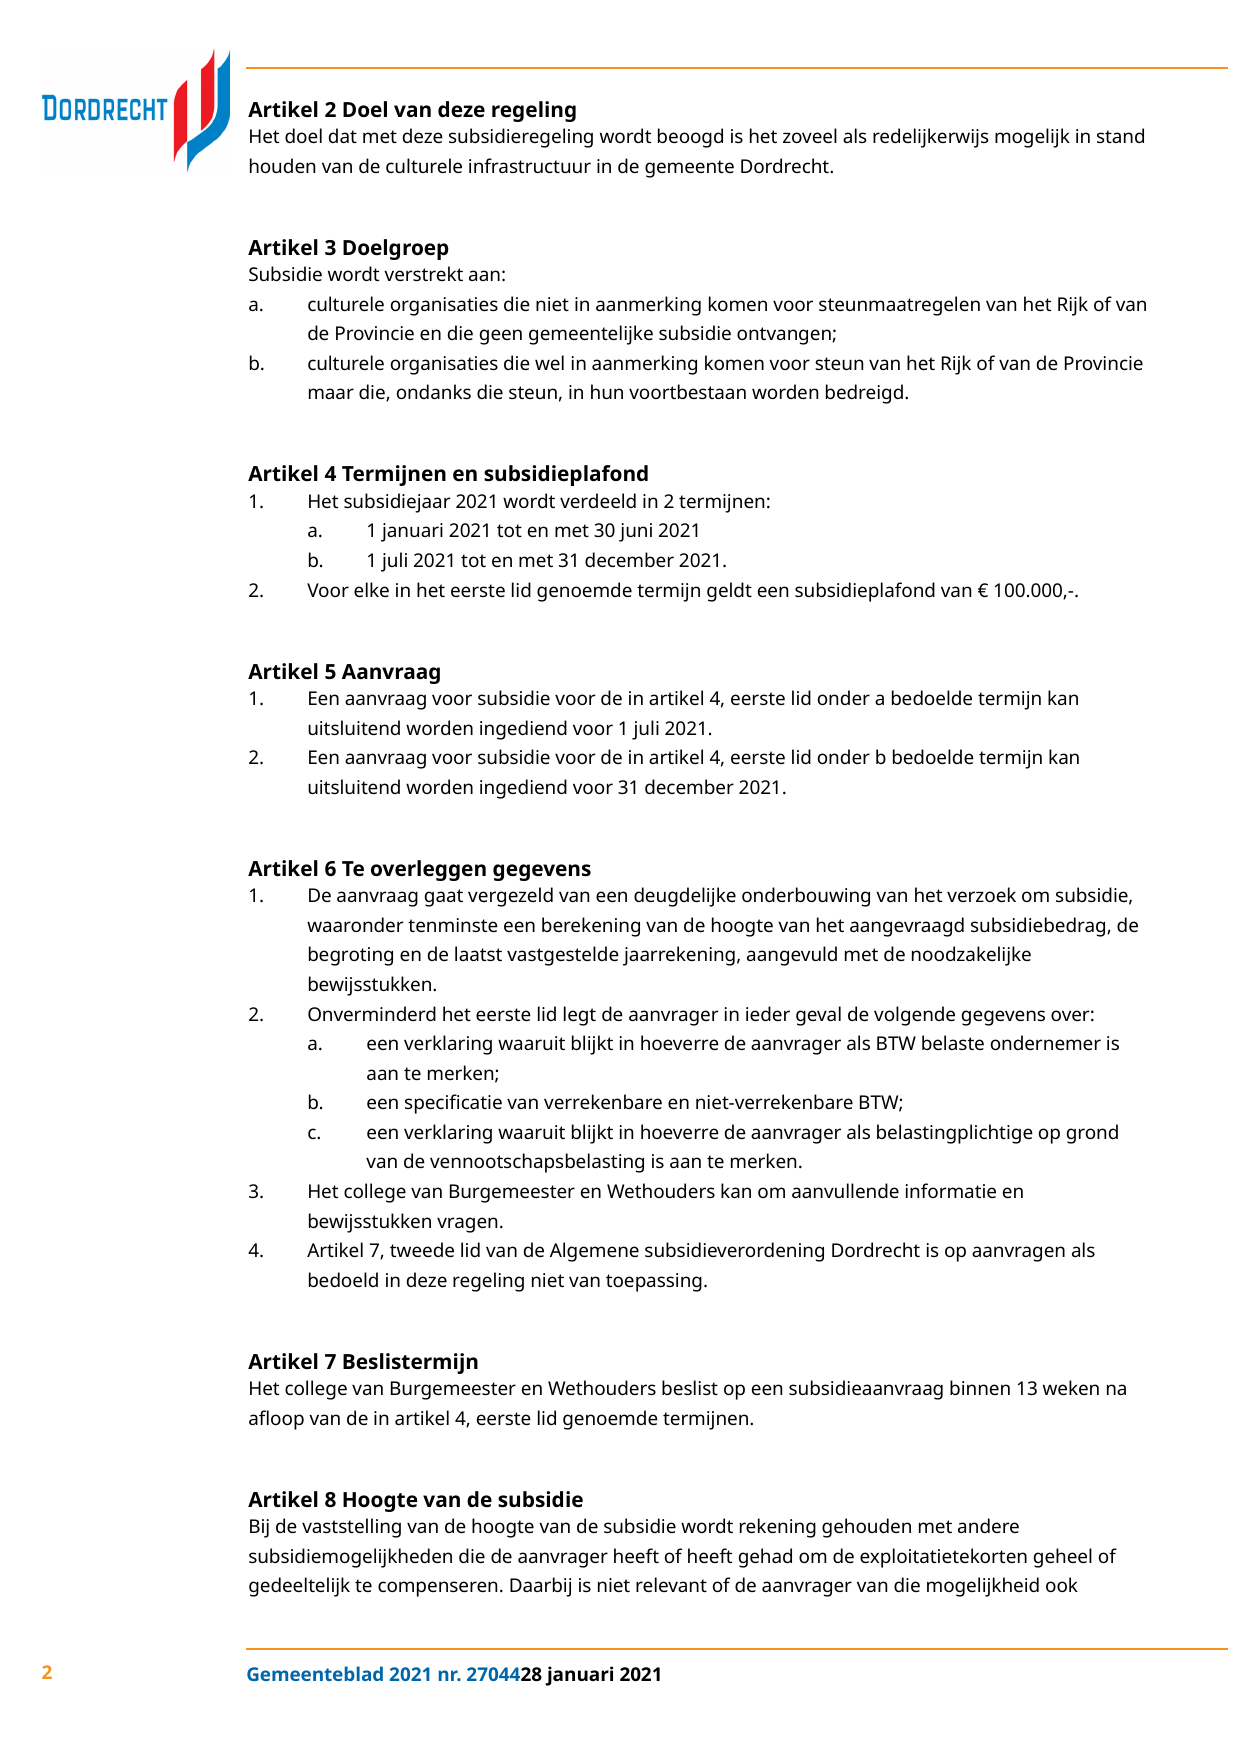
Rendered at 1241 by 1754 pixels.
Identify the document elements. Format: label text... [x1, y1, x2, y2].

list Het college van Burgemeester en Wethouders kan om aanvullende informatie en bewijsstukken vragen. [248, 1178, 1152, 1233]
text Het college van Burgemeester en Wethouders beslist op een subsidieaanvraag binnen 13 weken na afloop van de in artikel 4, eerste lid genoemde termijnen. [248, 1375, 1152, 1431]
list Een aanvraag voor subsidie voor de in artikel 4, eerste lid onder b bedoelde termijn kan uitsluitend worden ingediend voor 31 december 2021. [248, 744, 1152, 800]
list 1 januari 2021 tot en met 30 juni 2021 [307, 518, 1152, 543]
list culturele organisaties die wel in aanmerking komen voor steun van het Rijk of van de Provincie maar die, ondanks die steun, in hun voortbestaan worden bedreigd. [248, 350, 1152, 405]
text Artikel 6 Te overleggen gegevens [248, 854, 1152, 882]
list een specificatie van verrekenbare en niet-verrekenbare BTW; [307, 1089, 1152, 1115]
text Het doel dat met deze subsidieregeling wordt beoogd is het zoveel als redelijkerwijs mogelijk in stand houden van de culturele infrastructuur in de gemeente Dordrecht. [248, 123, 1152, 178]
text Artikel 4 Termijnen en subsidieplafond [248, 459, 1152, 488]
list Voor elke in het eerste lid genoemde termijn geldt een subsidieplafond van € 100.000,-. [248, 577, 1152, 602]
list Het subsidiejaar 2021 wordt verdeeld in 2 termijnen: [248, 488, 1152, 514]
picture [41, 47, 231, 172]
text Artikel 3 Doelgroep [248, 233, 1152, 261]
list Onverminderd het eerste lid legt de aanvrager in ieder geval de volgende gegevens over: [248, 1001, 1152, 1026]
list 1 juli 2021 tot en met 31 december 2021. [307, 547, 1152, 573]
list een verklaring waaruit blijkt in hoeverre de aanvrager als belastingplichtige op grond van de vennootschapsbelasting is aan te merken. [307, 1119, 1152, 1174]
list een verklaring waaruit blijkt in hoeverre de aanvrager als BTW belaste ondernemer is aan te merken; [307, 1030, 1152, 1086]
list Een aanvraag voor subsidie voor de in artikel 4, eerste lid onder a bedoelde termijn kan uitsluitend worden ingediend voor 1 juli 2021. [248, 685, 1152, 741]
text Artikel 7 Beslistermijn [248, 1347, 1152, 1375]
list Artikel 7, tweede lid van de Algemene subsidieverordening Dordrecht is op aanvragen als bedoeld in deze regeling niet van toepassing. [248, 1237, 1152, 1293]
text Artikel 2 Doel van deze regeling [248, 95, 1152, 123]
text Artikel 8 Hoogte van de subsidie [248, 1485, 1152, 1513]
text Subsidie wordt verstrekt aan: [248, 261, 1152, 287]
list culturele organisaties die niet in aanmerking komen voor steunmaatregelen van het Rijk of van de Provincie en die geen gemeentelijke subsidie ontvangen; [248, 291, 1152, 346]
text Bij de vaststelling van de hoogte van de subsidie wordt rekening gehouden met andere subsidiemogelijkheden die de aanvrager heeft of heeft gehad om de exploitatietekorten geheel of gedeeltelijk te compenseren. Daarbij is niet relevant of de aanvrager van die mogelijkheid ook [248, 1513, 1152, 1598]
text Artikel 5 Aanvraag [248, 657, 1152, 685]
list De aanvraag gaat vergezeld van een deugdelijke onderbouwing van het verzoek om subsidie, waaronder tenminste een berekening van de hoogte van het aangevraagd subsidiebedrag, de begroting en de laatst vastgestelde jaarrekening, aangevuld met de noodzakelijke bewijsstukken. [248, 882, 1152, 997]
